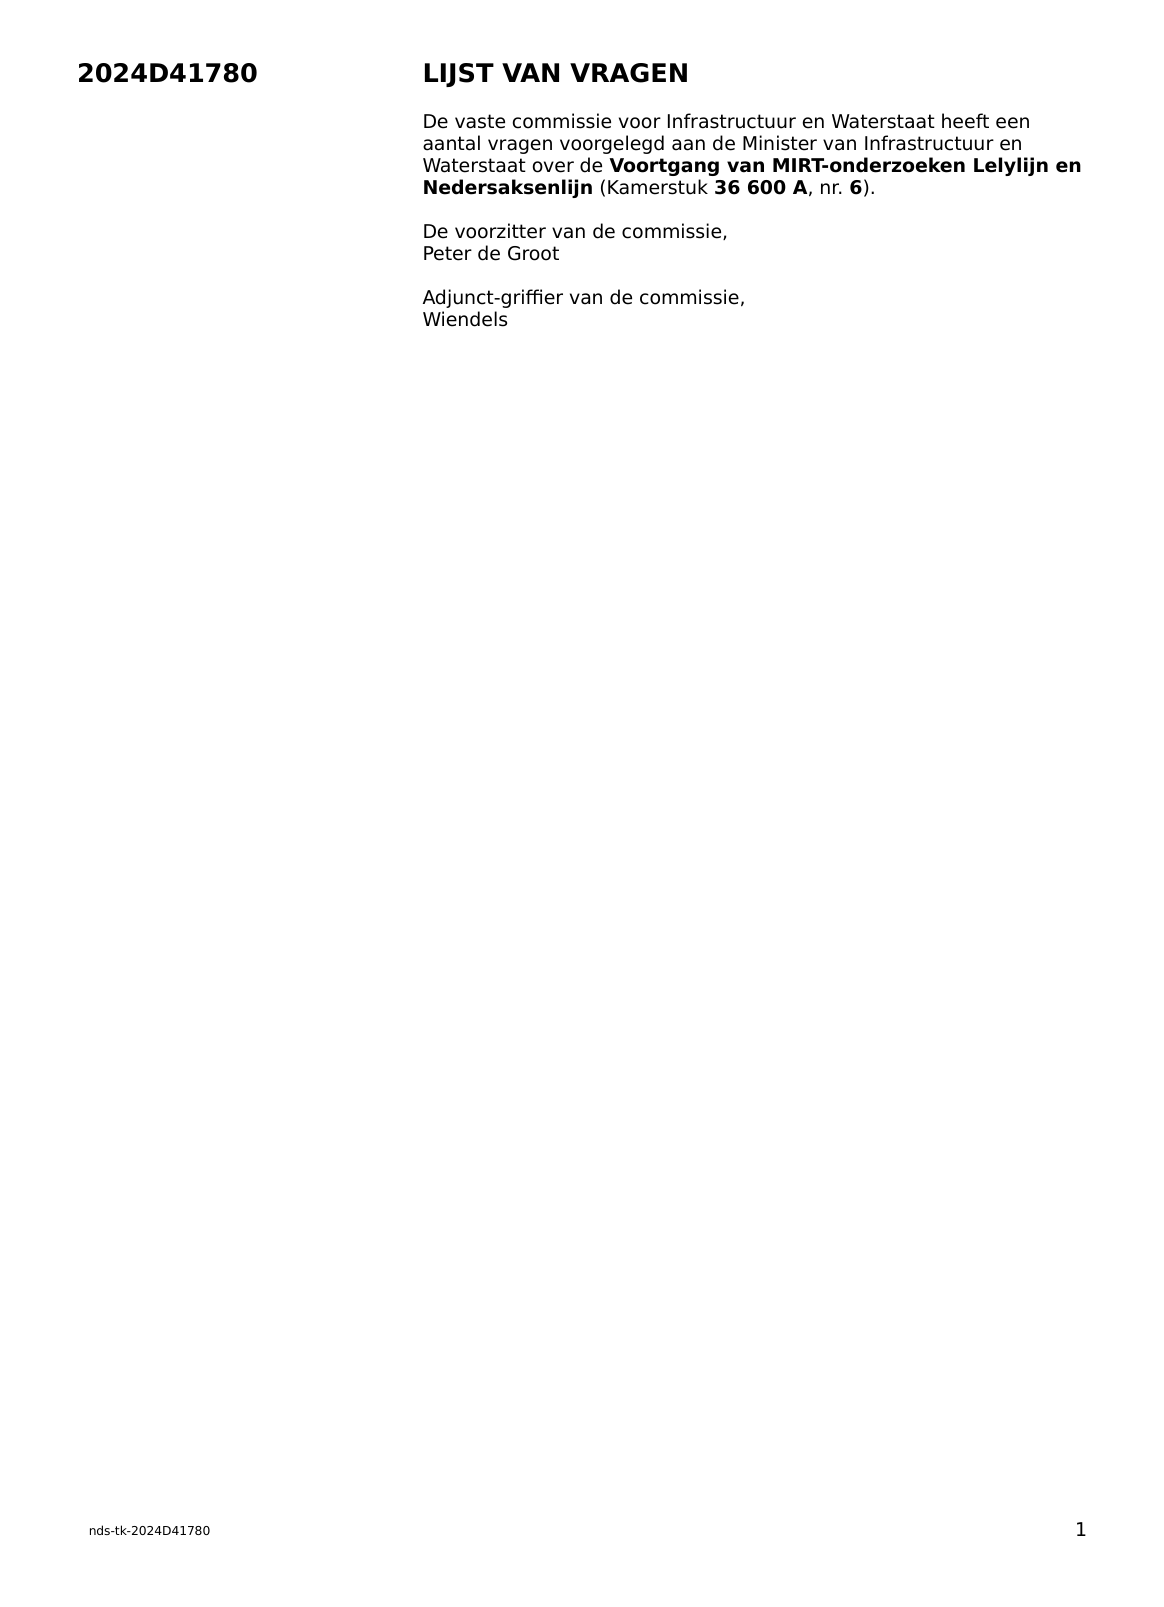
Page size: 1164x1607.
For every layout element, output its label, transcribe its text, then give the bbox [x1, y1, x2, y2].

text Wiendels [422, 309, 1087, 331]
text De voorzitter van de commissie, [422, 221, 1087, 243]
text 2024D41780 LIJST VAN VRAGEN [77, 59, 1087, 89]
text Peter de Groot [422, 243, 1087, 265]
text De vaste commissie voor Infrastructuur en Waterstaat heeft een aantal vragen voorgelegd aan de Minister van Infrastructuur en Waterstaat over de Voortgang van MIRT-onderzoeken Lelylijn en Nedersaksenlijn (Kamerstuk 36 600 A, nr. 6). [422, 111, 1087, 199]
text nds-tk-2024D41780 [88, 1524, 323, 1538]
text Adjunct-griffier van de commissie, [422, 287, 1087, 309]
